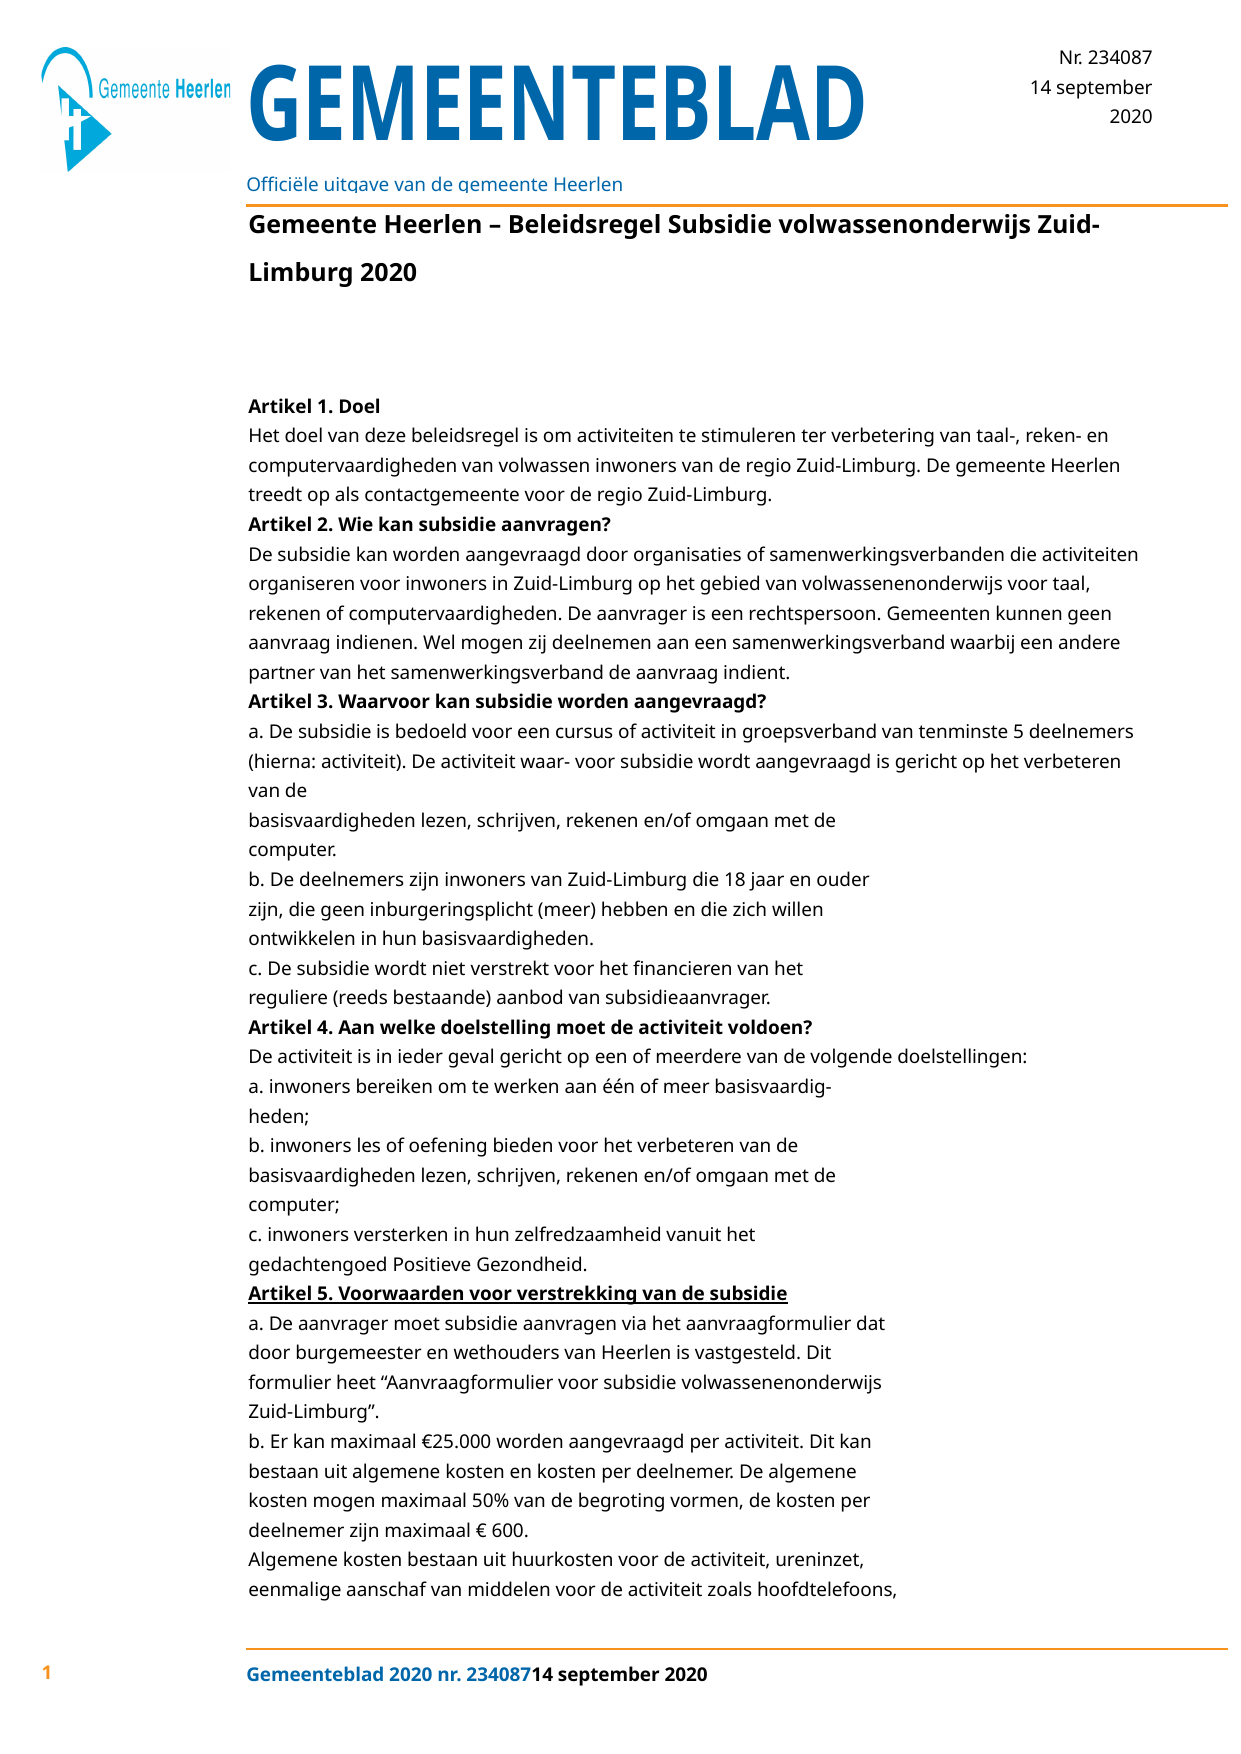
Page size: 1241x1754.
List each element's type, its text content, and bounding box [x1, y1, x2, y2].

text b. Er kan maximaal €25.000 worden aangevraagd per activiteit. Dit kan [248, 1428, 1152, 1454]
text computer; [248, 1192, 1152, 1217]
text formulier heet “Aanvraagformulier voor subsidie volwassenenonderwijs [248, 1369, 1152, 1395]
text De subsidie kan worden aangevraagd door organisaties of samenwerkingsverbanden die activiteiten organiseren voor inwoners in Zuid-Limburg op het gebied van volwassenenonderwijs voor taal, rekenen of computervaardigheden. De aanvrager is een rechtspersoon. Gemeenten kunnen geen aanvraag indienen. Wel mogen zij deelnemen aan een samenwerkingsverband waarbij een andere partner van het samenwerkingsverband de aanvraag indient. [248, 541, 1152, 685]
text zijn, die geen inburgeringsplicht (meer) hebben en die zich willen [248, 896, 1152, 922]
text De activiteit is in ieder geval gericht op een of meerdere van de volgende doelstellingen: [248, 1044, 1152, 1069]
text Artikel 5. Voorwaarden voor verstrekking van de subsidie [248, 1280, 1152, 1306]
text Het doel van deze beleidsregel is om activiteiten te stimuleren ter verbetering van taal-, reken- en computervaardigheden van volwassen inwoners van de regio Zuid-Limburg. De gemeente Heerlen treedt op als contactgemeente voor de regio Zuid-Limburg. [248, 422, 1152, 507]
text Artikel 3. Waarvoor kan subsidie worden aangevraagd? [248, 689, 1152, 714]
text b. inwoners les of oefening bieden voor het verbeteren van de [248, 1132, 1152, 1158]
text bestaan uit algemene kosten en kosten per deelnemer. De algemene [248, 1458, 1152, 1484]
text eenmalige aanschaf van middelen voor de activiteit zoals hoofdtelefoons, [248, 1576, 1152, 1602]
text Gemeente Heerlen – Beleidsregel Subsidie volwassenonderwijs Zuid-Limburg 2020 [248, 207, 1152, 288]
picture [41, 47, 59, 70]
text door burgemeester en wethouders van Heerlen is vastgesteld. Dit [248, 1339, 1152, 1365]
text Artikel 2. Wie kan subsidie aanvragen? [248, 511, 1152, 537]
text a. De aanvrager moet subsidie aanvragen via het aanvraagformulier dat [248, 1310, 1152, 1336]
text computer. [248, 837, 1152, 862]
text Zuid-Limburg”. [248, 1399, 1152, 1424]
text deelnemer zijn maximaal € 600. [248, 1517, 1152, 1543]
text reguliere (reeds bestaande) aanbod van subsidieaanvrager. [248, 984, 1152, 1010]
text a. De subsidie is bedoeld voor een cursus of activiteit in groepsverband van tenminste 5 deelnemers (hierna: activiteit). De activiteit waar- voor subsidie wordt aangevraagd is gericht op het verbeteren van de [248, 718, 1152, 803]
text kosten mogen maximaal 50% van de begroting vormen, de kosten per [248, 1487, 1152, 1513]
text gedachtengoed Positieve Gezondheid. [248, 1251, 1152, 1277]
text basisvaardigheden lezen, schrijven, rekenen en/of omgaan met de [248, 807, 1152, 833]
picture [41, 47, 231, 172]
text c. De subsidie wordt niet verstrekt voor het financieren van het [248, 955, 1152, 981]
text c. inwoners versterken in hun zelfredzaamheid vanuit het [248, 1221, 1152, 1247]
text basisvaardigheden lezen, schrijven, rekenen en/of omgaan met de [248, 1162, 1152, 1188]
text Artikel 4. Aan welke doelstelling moet de activiteit voldoen? [248, 1014, 1152, 1040]
text ontwikkelen in hun basisvaardigheden. [248, 925, 1152, 951]
text heden; [248, 1103, 1152, 1129]
text a. inwoners bereiken om te werken aan één of meer basisvaardig- [248, 1073, 1152, 1099]
text Algemene kosten bestaan uit huurkosten voor de activiteit, ureninzet, [248, 1547, 1152, 1572]
text Artikel 1. Doel [248, 393, 1152, 419]
text b. De deelnemers zijn inwoners van Zuid-Limburg die 18 jaar en ouder [248, 866, 1152, 892]
